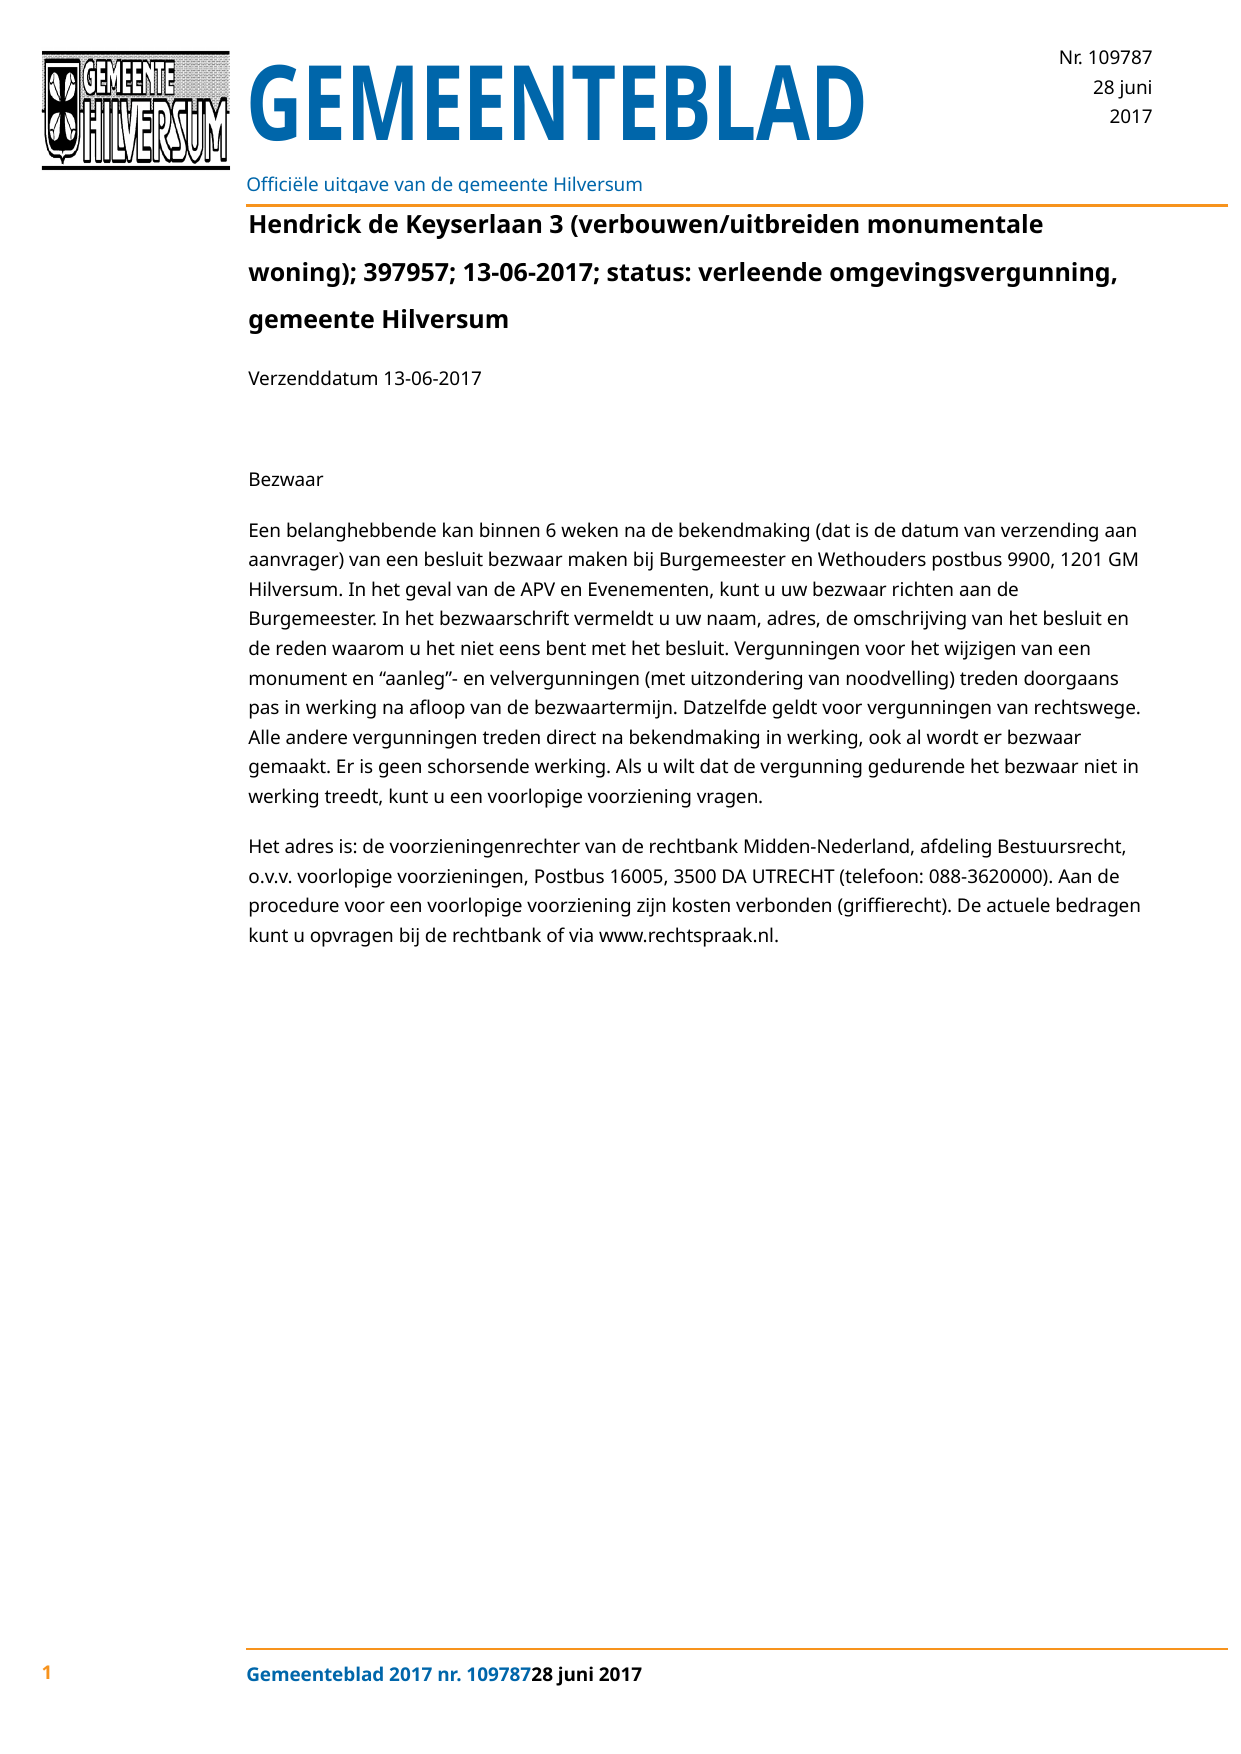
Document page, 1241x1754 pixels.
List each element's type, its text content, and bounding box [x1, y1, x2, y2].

text Hendrick de Keyserlaan 3 (verbouwen/uitbreiden monumentale woning); 397957; 13-06-2017; status: verleende omgevingsvergunning, gemeente Hilversum [248, 207, 1152, 336]
text Een belanghebbende kan binnen 6 weken na de bekendmaking (dat is de datum van verzending aan aanvrager) van een besluit bezwaar maken bij Burgemeester en Wethouders postbus 9900, 1201 GM Hilversum. In het geval van de APV en Evenementen, kunt u uw bezwaar richten aan de Burgemeester. In het bezwaarschrift vermeldt u uw naam, adres, de omschrijving van het besluit en de reden waarom u het niet eens bent met het besluit. Vergunningen voor het wijzigen van een monument en “aanleg”- en velvergunningen (met uitzondering van noodvelling) treden doorgaans pas in werking na afloop van de bezwaartermijn. Datzelfde geldt voor vergunningen van rechtswege. Alle andere vergunningen treden direct na bekendmaking in werking, ook al wordt er bezwaar gemaakt. Er is geen schorsende werking. Als u wilt dat de vergunning gedurende het bezwaar niet in werking treedt, kunt u een voorlopige voorziening vragen. [248, 517, 1152, 809]
picture [41, 47, 231, 172]
text Bezwaar [248, 466, 1152, 492]
text Het adres is: de voorzieningenrechter van de rechtbank Midden-Nederland, afdeling Bestuursrecht, o.v.v. voorlopige voorzieningen, Postbus 16005, 3500 DA UTRECHT (telefoon: 088-3620000). Aan de procedure voor een voorlopige voorziening zijn kosten verbonden (griffierecht). De actuele bedragen kunt u opvragen bij de rechtbank of via www.rechtspraak.nl. [248, 833, 1152, 948]
text Verzenddatum 13-06-2017 [248, 366, 1152, 391]
